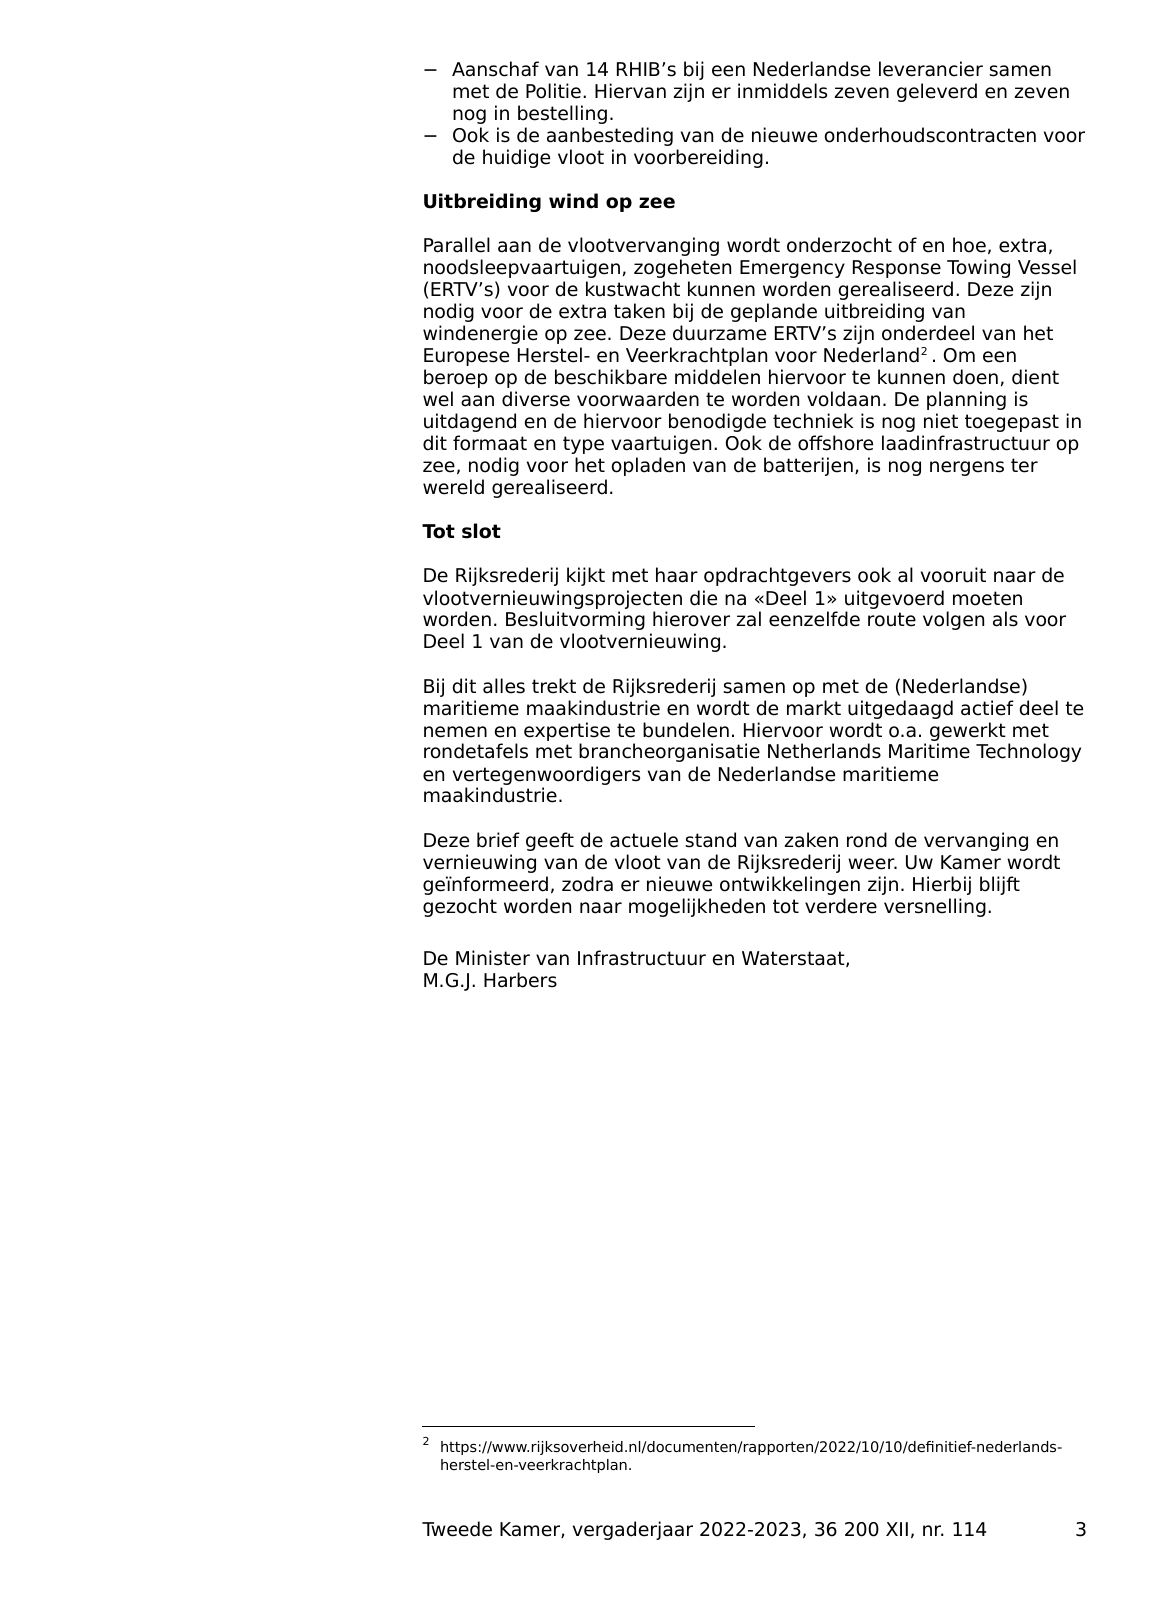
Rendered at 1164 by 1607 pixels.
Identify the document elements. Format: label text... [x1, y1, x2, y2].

text De Rijksrederij kijkt met haar opdrachtgevers ook al vooruit naar de vlootvernieuwingsprojecten die na «Deel 1» uitgevoerd moeten worden. Besluitvorming hierover zal eenzelfde route volgen als voor Deel 1 van de vlootvernieuwing. [422, 565, 1087, 653]
text Bij dit alles trekt de Rijksrederij samen op met de (Nederlandse) maritieme maakindustrie en wordt de markt uitgedaagd actief deel te nemen en expertise te bundelen. Hiervoor wordt o.a. gewerkt met rondetafels met brancheorganisatie Netherlands Maritime Technology en vertegenwoordigers van de Nederlandse maritieme maakindustrie. [422, 676, 1087, 807]
text Parallel aan de vlootvervanging wordt onderzocht of en hoe, extra, noodsleepvaartuigen, zogeheten Emergency Response Towing Vessel (ERTV’s) voor de kustwacht kunnen worden gerealiseerd. Deze zijn nodig voor de extra taken bij de geplande uitbreiding van windenergie op zee. Deze duurzame ERTV’s zijn onderdeel van het Europese Herstel- en Veerkrachtplan voor Nederland. Om een beroep op de beschikbare middelen hiervoor te kunnen doen, dient wel aan diverse voorwaarden te worden voldaan. De planning is uitdagend en de hiervoor benodigde techniek is nog niet toegepast in dit formaat en type vaartuigen. Ook de offshore laadinfrastructuur op zee, nodig voor het opladen van de batterijen, is nog nergens ter wereld gerealiseerd. [422, 235, 1087, 499]
subtitle Tot slot [422, 521, 1087, 543]
text − Aanschaf van 14 RHIB’s bij een Nederlandse leverancier samen met de Politie. Hiervan zijn er inmiddels zeven geleverd en zeven nog in bestelling. [422, 59, 1087, 125]
text De Minister van Infrastructuur en Waterstaat, M.G.J. Harbers [422, 947, 1087, 991]
text Deze brief geeft de actuele stand van zaken rond de vervanging en vernieuwing van de vloot van de Rijksrederij weer. Uw Kamer wordt geïnformeerd, zodra er nieuwe ontwikkelingen zijn. Hierbij blijft gezocht worden naar mogelijkheden tot verdere versnelling. [422, 829, 1087, 917]
text − Ook is de aanbesteding van de nieuwe onderhoudscontracten voor de huidige vloot in voorbereiding. [422, 125, 1087, 169]
text https://www.rijksoverheid.nl/documenten/rapporten/2022/10/10/definitief-nederlands-herstel-en-veerkrachtplan. [422, 1435, 1087, 1474]
subtitle Uitbreiding wind op zee [422, 191, 1087, 213]
